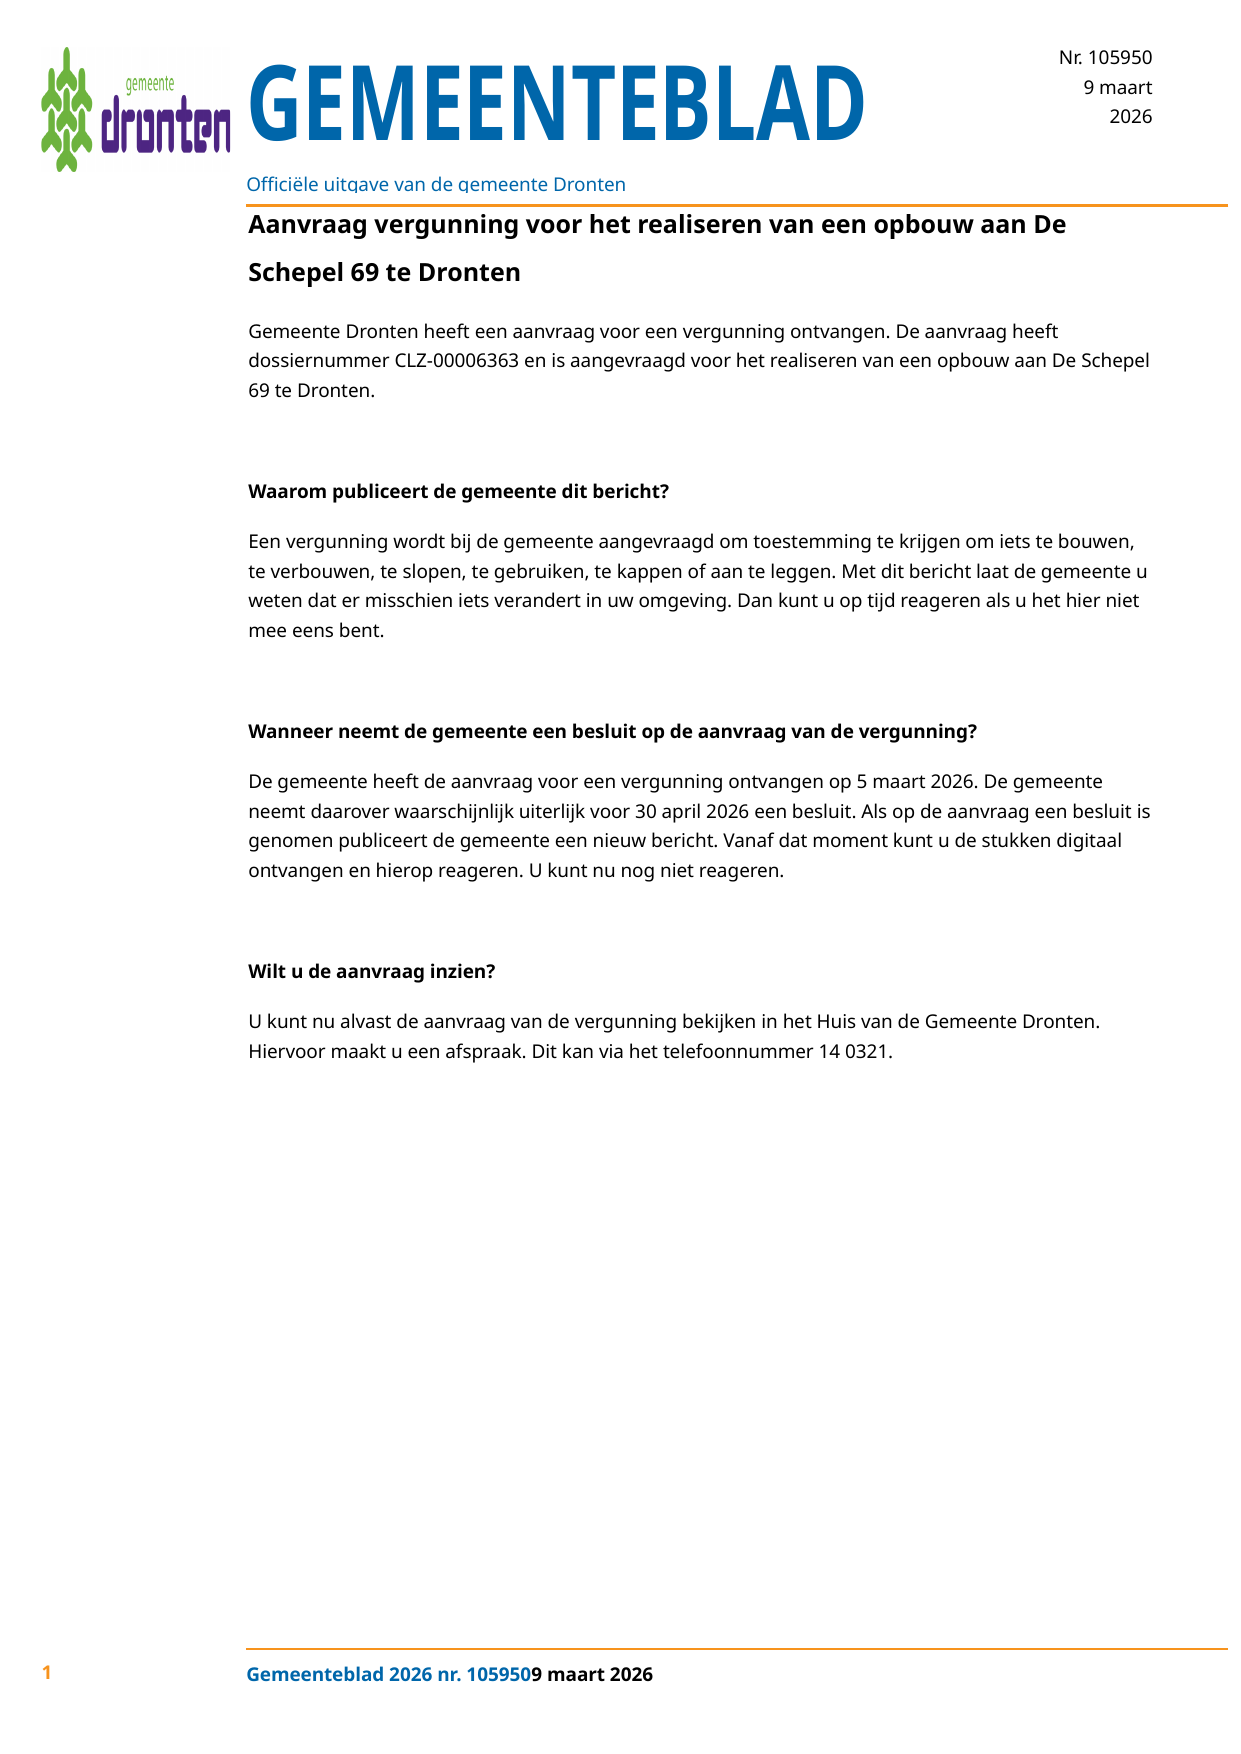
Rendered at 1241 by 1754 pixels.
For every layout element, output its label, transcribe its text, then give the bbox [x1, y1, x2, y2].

text De gemeente heeft de aanvraag voor een vergunning ontvangen op 5 maart 2026. De gemeente neemt daarover waarschijnlijk uiterlijk voor 30 april 2026 een besluit. Als op de aanvraag een besluit is genomen publiceert de gemeente een nieuw bericht. Vanaf dat moment kunt u de stukken digitaal ontvangen en hierop reageren. U kunt nu nog niet reageren. [248, 768, 1152, 883]
text Een vergunning wordt bij de gemeente aangevraagd om toestemming te krijgen om iets te bouwen, te verbouwen, te slopen, te gebruiken, te kappen of aan te leggen. Met dit bericht laat de gemeente u weten dat er misschien iets verandert in uw omgeving. Dan kunt u op tijd reageren als u het hier niet mee eens bent. [248, 528, 1152, 643]
text Wanneer neemt de gemeente een besluit op de aanvraag van de vergunning? [248, 718, 1152, 744]
text Wilt u de aanvraag inzien? [248, 958, 1152, 984]
picture [41, 47, 231, 172]
text U kunt nu alvast de aanvraag van de vergunning bekijken in het Huis van de Gemeente Dronten. Hiervoor maakt u een afspraak. Dit kan via het telefoonnummer 14 0321. [248, 1008, 1152, 1064]
text Aanvraag vergunning voor het realiseren van een opbouw aan De Schepel 69 te Dronten [248, 207, 1152, 288]
text Gemeente Dronten heeft een aanvraag voor een vergunning ontvangen. De aanvraag heeft dossiernummer CLZ-00006363 en is aangevraagd voor het realiseren van een opbouw aan De Schepel 69 te Dronten. [248, 318, 1152, 403]
text Waarom publiceert de gemeente dit bericht? [248, 478, 1152, 504]
